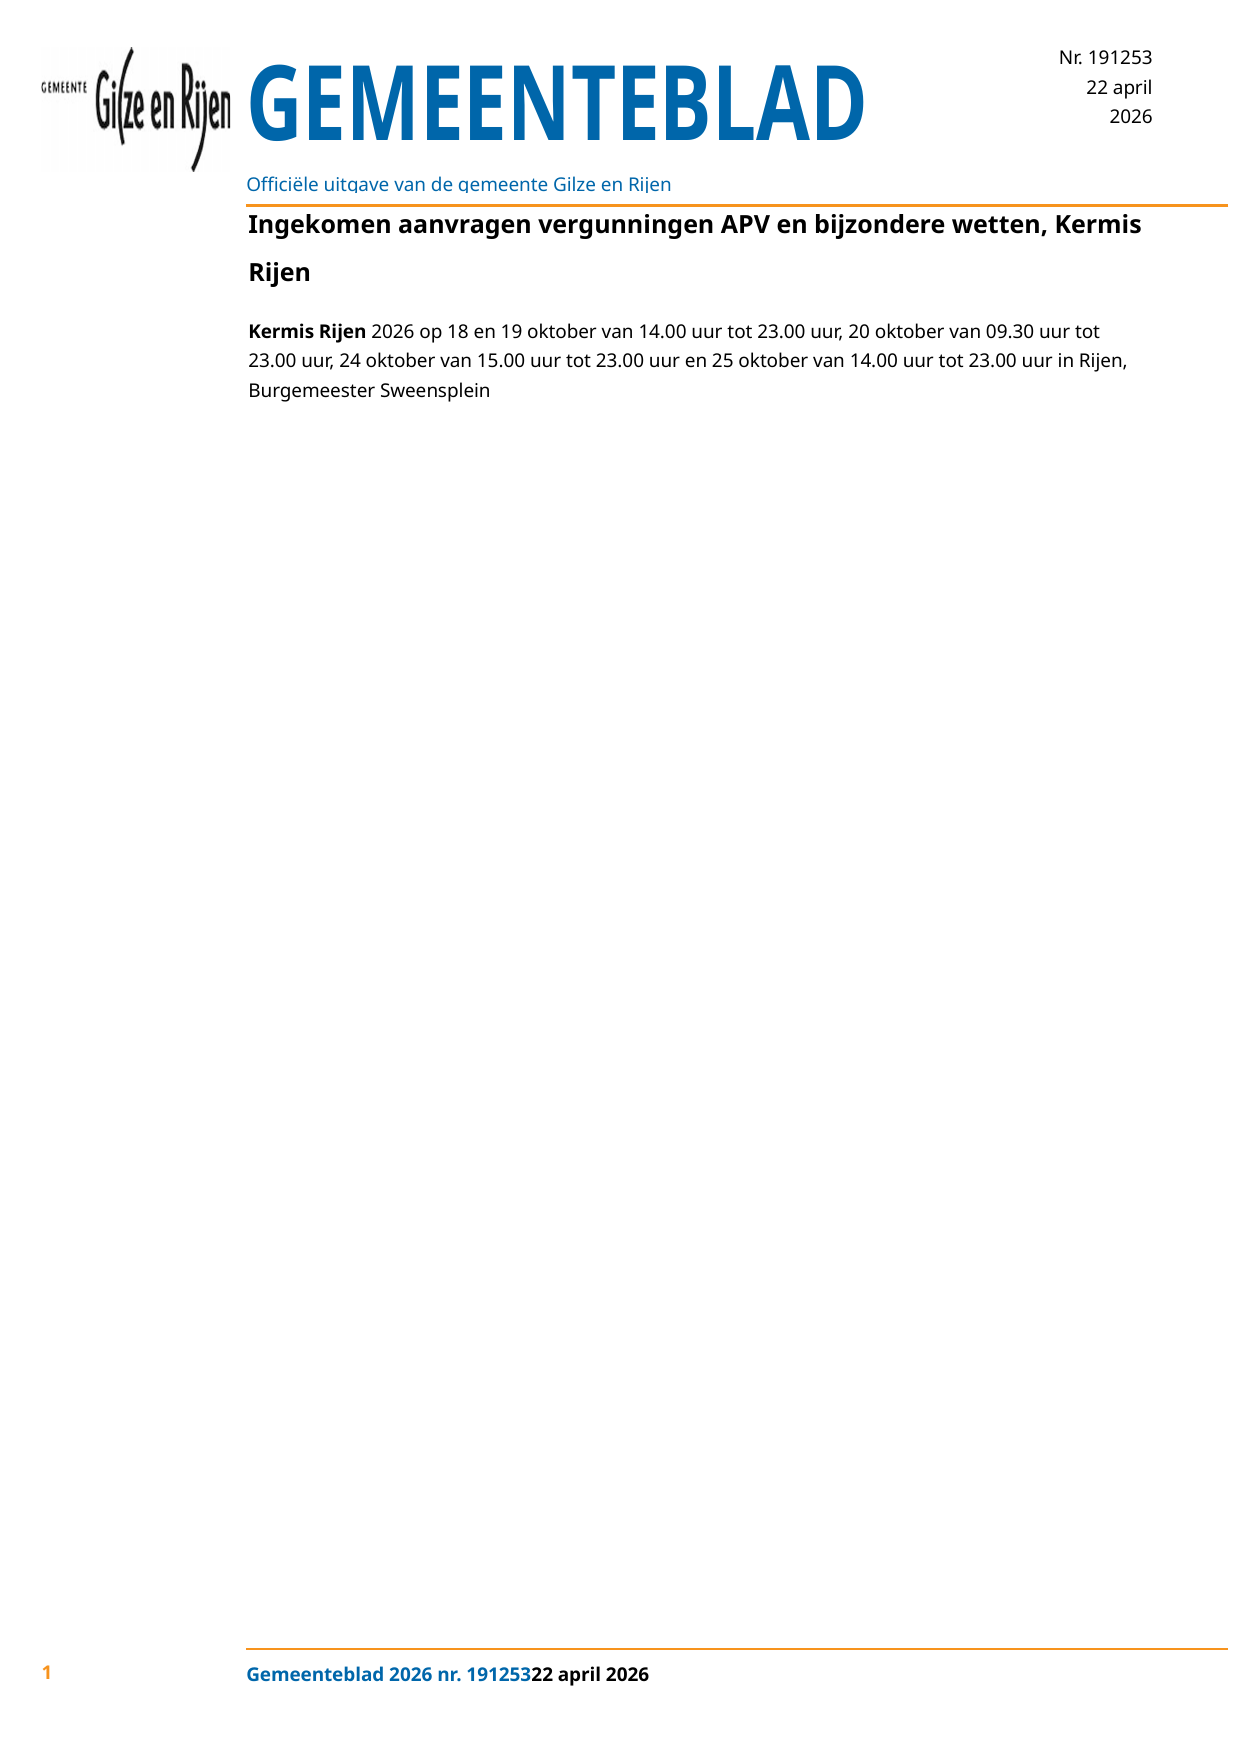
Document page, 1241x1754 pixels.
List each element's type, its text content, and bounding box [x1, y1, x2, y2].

picture [41, 47, 231, 172]
text Ingekomen aanvragen vergunningen APV en bijzondere wetten, Kermis Rijen [248, 207, 1152, 288]
text Kermis Rijen 2026 op 18 en 19 oktober van 14.00 uur tot 23.00 uur, 20 oktober van 09.30 uur tot 23.00 uur, 24 oktober van 15.00 uur tot 23.00 uur en 25 oktober van 14.00 uur tot 23.00 uur in Rijen, Burgemeester Sweensplein [248, 318, 1152, 403]
